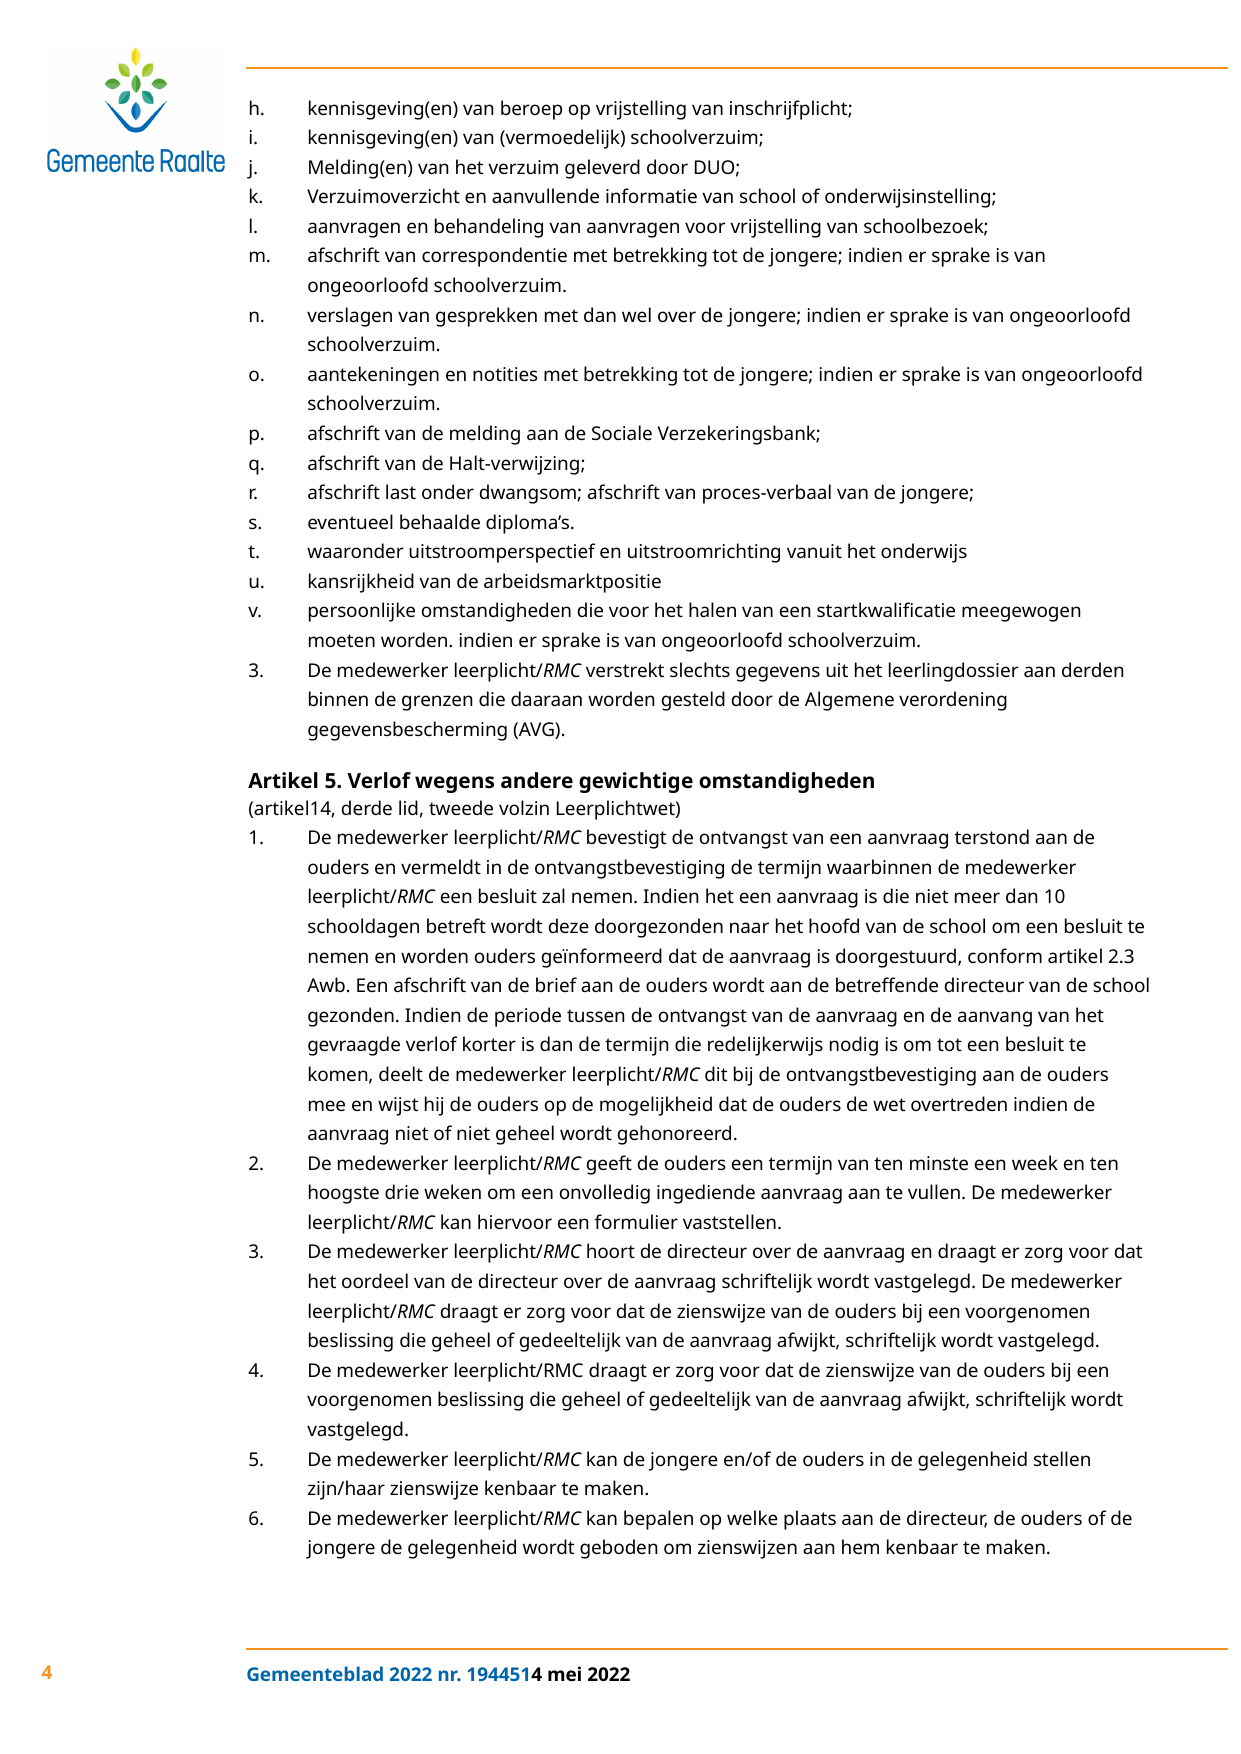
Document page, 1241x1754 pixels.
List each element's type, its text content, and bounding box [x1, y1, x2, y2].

list Verzuimoverzicht en aanvullende informatie van school of onderwijsinstelling; [248, 183, 1152, 209]
list kennisgeving(en) van beroep op vrijstelling van inschrijfplicht; [248, 95, 1152, 121]
list afschrift van de Halt-verwijzing; [248, 450, 1152, 476]
list afschrift van de melding aan de Sociale Verzekeringsbank; [248, 420, 1152, 446]
list De medewerker leerplicht/RMC verstrekt slechts gegevens uit het leerlingdossier aan derden binnen de grenzen die daaraan worden gesteld door de Algemene verordening gegevensbescherming (AVG). [248, 657, 1152, 742]
list verslagen van gesprekken met dan wel over de jongere; indien er sprake is van ongeoorloofd schoolverzuim. [248, 302, 1152, 357]
list De medewerker leerplicht/RMC draagt er zorg voor dat de zienswijze van de ouders bij een voorgenomen beslissing die geheel of gedeeltelijk van de aanvraag afwijkt, schriftelijk wordt vastgelegd. [248, 1357, 1152, 1442]
list kennisgeving(en) van (vermoedelijk) schoolverzuim; [248, 124, 1152, 150]
list kansrijkheid van de arbeidsmarktpositie [248, 568, 1152, 594]
list De medewerker leerplicht/RMC bevestigt de ontvangst van een aanvraag terstond aan de ouders en vermeldt in de ontvangstbevestiging de termijn waarbinnen de medewerker leerplicht/RMC een besluit zal nemen. Indien het een aanvraag is die niet meer dan 10 schooldagen betreft wordt deze doorgezonden naar het hoofd van de school om een besluit te nemen en worden ouders geïnformeerd dat de aanvraag is doorgestuurd, conform artikel 2.3 Awb. Een afschrift van de brief aan de ouders wordt aan de betreffende directeur van de school gezonden. Indien de periode tussen de ontvangst van de aanvraag en de aanvang van het gevraagde verlof korter is dan de termijn die redelijkerwijs nodig is om tot een besluit te komen, deelt de medewerker leerplicht/RMC dit bij de ontvangstbevestiging aan de ouders mee en wijst hij de ouders op de mogelijkheid dat de ouders de wet overtreden indien de aanvraag niet of niet geheel wordt gehonoreerd. [248, 824, 1152, 1146]
text (artikel14, derde lid, tweede volzin Leerplichtwet) [248, 795, 1152, 821]
text Artikel 5. Verlof wegens andere gewichtige omstandigheden [248, 766, 1152, 795]
picture [41, 47, 231, 172]
list De medewerker leerplicht/RMC geeft de ouders een termijn van ten minste een week en ten hoogste drie weken om een onvolledig ingediende aanvraag aan te vullen. De medewerker leerplicht/RMC kan hiervoor een formulier vaststellen. [248, 1150, 1152, 1235]
list afschrift van correspondentie met betrekking tot de jongere; indien er sprake is van ongeoorloofd schoolverzuim. [248, 243, 1152, 298]
list persoonlijke omstandigheden die voor het halen van een startkwalificatie meegewogen moeten worden. indien er sprake is van ongeoorloofd schoolverzuim. [248, 598, 1152, 653]
list Melding(en) van het verzuim geleverd door DUO; [248, 154, 1152, 180]
list De medewerker leerplicht/RMC kan de jongere en/of de ouders in de gelegenheid stellen zijn/haar zienswijze kenbaar te maken. [248, 1446, 1152, 1501]
list eventueel behaalde diploma’s. [248, 509, 1152, 535]
list De medewerker leerplicht/RMC hoort de directeur over de aanvraag en draagt er zorg voor dat het oordeel van de directeur over de aanvraag schriftelijk wordt vastgelegd. De medewerker leerplicht/RMC draagt er zorg voor dat de zienswijze van de ouders bij een voorgenomen beslissing die geheel of gedeeltelijk van de aanvraag afwijkt, schriftelijk wordt vastgelegd. [248, 1239, 1152, 1353]
list waaronder uitstroomperspectief en uitstroomrichting vanuit het onderwijs [248, 538, 1152, 564]
list aantekeningen en notities met betrekking tot de jongere; indien er sprake is van ongeoorloofd schoolverzuim. [248, 361, 1152, 416]
list afschrift last onder dwangsom; afschrift van proces-verbaal van de jongere; [248, 479, 1152, 505]
list De medewerker leerplicht/RMC kan bepalen op welke plaats aan de directeur, de ouders of de jongere de gelegenheid wordt geboden om zienswijzen aan hem kenbaar te maken. [248, 1505, 1152, 1560]
list aanvragen en behandeling van aanvragen voor vrijstelling van schoolbezoek; [248, 213, 1152, 239]
